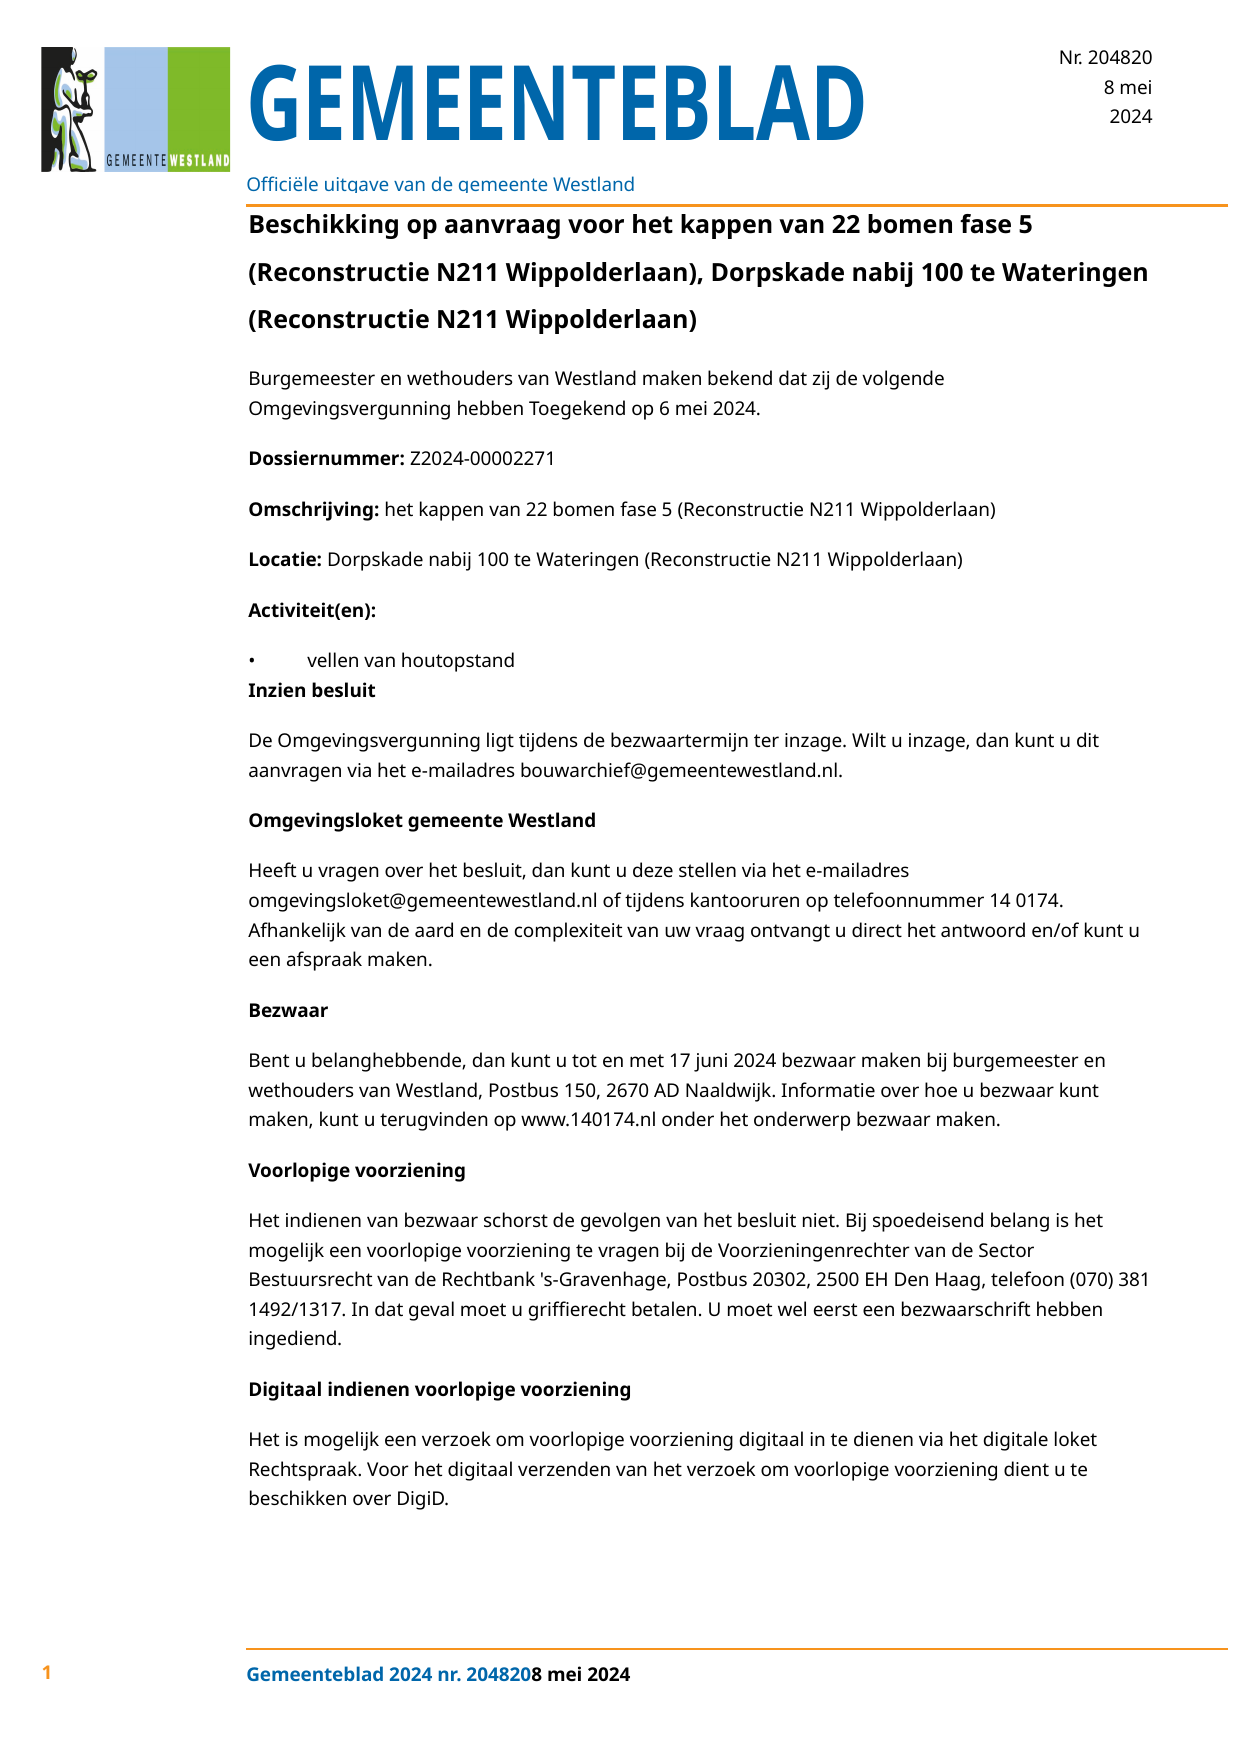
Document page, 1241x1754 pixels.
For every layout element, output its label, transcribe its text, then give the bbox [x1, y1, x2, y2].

text Omschrijving: het kappen van 22 bomen fase 5 (Reconstructie N211 Wippolderlaan) [248, 496, 1152, 522]
text Het is mogelijk een verzoek om voorlopige voorziening digitaal in te dienen via het digitale loket Rechtspraak. Voor het digitaal verzenden van het verzoek om voorlopige voorziening dient u te beschikken over DigiD. [248, 1426, 1152, 1511]
text Voorlopige voorziening [248, 1157, 1152, 1182]
text Burgemeester en wethouders van Westland maken bekend dat zij de volgende Omgevingsvergunning hebben Toegekend op 6 mei 2024. [248, 366, 1152, 421]
text Digitaal indienen voorlopige voorziening [248, 1376, 1152, 1402]
text Bezwaar [248, 997, 1152, 1022]
picture [41, 47, 231, 172]
text Locatie: Dorpskade nabij 100 te Wateringen (Reconstructie N211 Wippolderlaan) [248, 546, 1152, 572]
text Het indienen van bezwaar schorst de gevolgen van het besluit niet. Bij spoedeisend belang is het mogelijk een voorlopige voorziening te vragen bij de Voorzieningenrechter van de Sector Bestuursrecht van de Rechtbank 's-Gravenhage, Postbus 20302, 2500 EH Den Haag, telefoon (070) 381 1492/1317. In dat geval moet u griffierecht betalen. U moet wel eerst een bezwaarschrift hebben ingediend. [248, 1207, 1152, 1351]
text Beschikking op aanvraag voor het kappen van 22 bomen fase 5 (Reconstructie N211 Wippolderlaan), Dorpskade nabij 100 te Wateringen (Reconstructie N211 Wippolderlaan) [248, 207, 1152, 336]
text Heeft u vragen over het besluit, dan kunt u deze stellen via het e-mailadres omgevingsloket@gemeentewestland.nl of tijdens kantooruren op telefoonnummer 14 0174. Afhankelijk van de aard en de complexiteit van uw vraag ontvangt u direct het antwoord en/of kunt u een afspraak maken. [248, 858, 1152, 972]
text De Omgevingsvergunning ligt tijdens de bezwaartermijn ter inzage. Wilt u inzage, dan kunt u dit aanvragen via het e-mailadres bouwarchief@gemeentewestland.nl. [248, 727, 1152, 782]
list vellen van houtopstand [248, 647, 1152, 673]
text Bent u belanghebbende, dan kunt u tot en met 17 juni 2024 bezwaar maken bij burgemeester en wethouders van Westland, Postbus 150, 2670 AD Naaldwijk. Informatie over hoe u bezwaar kunt maken, kunt u terugvinden op www.140174.nl onder het onderwerp bezwaar maken. [248, 1047, 1152, 1132]
text Dossiernummer: Z2024-00002271 [248, 446, 1152, 471]
text Omgevingsloket gemeente Westland [248, 807, 1152, 833]
text Activiteit(en): [248, 597, 1152, 622]
text Inzien besluit [248, 677, 1152, 702]
